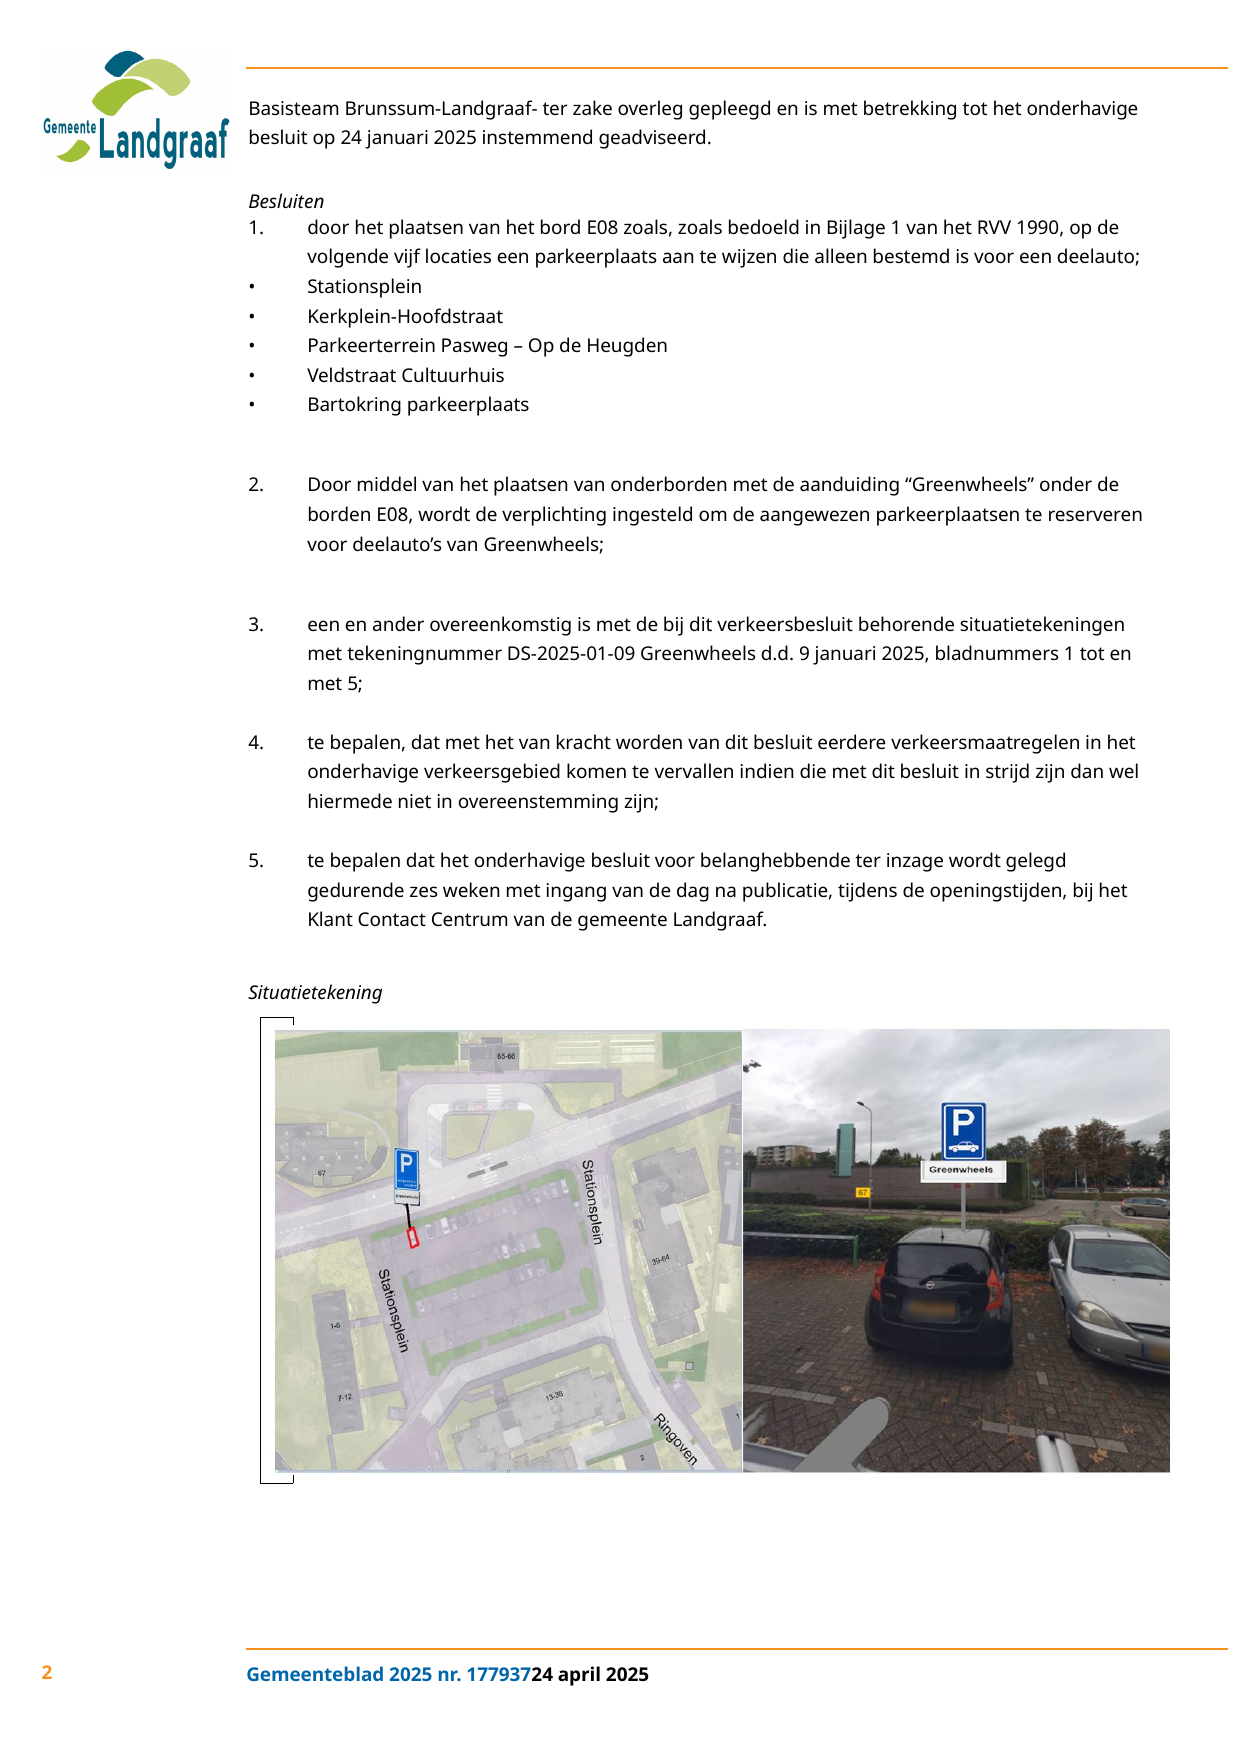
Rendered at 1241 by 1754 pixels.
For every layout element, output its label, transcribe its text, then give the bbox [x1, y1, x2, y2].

list te bepalen dat het onderhavige besluit voor belanghebbende ter inzage wordt gelegd gedurende zes weken met ingang van de dag na publicatie, tijdens de openingstijden, bij het Klant Contact Centrum van de gemeente Landgraaf. [248, 847, 1152, 932]
picture [268, 1025, 1173, 1475]
text Situatietekening [248, 979, 1152, 1005]
list Stationsplein [248, 273, 1152, 299]
list Bartokring parkeerplaats [248, 392, 1152, 417]
list Veldstraat Cultuurhuis [248, 362, 1152, 388]
picture [41, 47, 231, 172]
text Besluiten [248, 188, 1152, 214]
list Door middel van het plaatsen van onderborden met de aanduiding “Greenwheels” onder de borden E08, wordt de verplichting ingesteld om de aangewezen parkeerplaatsen te reserveren voor deelauto’s van Greenwheels; [248, 472, 1152, 556]
list Kerkplein-Hoofdstraat [248, 303, 1152, 328]
list door het plaatsen van het bord E08 zoals, zoals bedoeld in Bijlage 1 van het RVV 1990, op de volgende vijf locaties een parkeerplaats aan te wijzen die alleen bestemd is voor een deelauto; [248, 214, 1152, 269]
list te bepalen, dat met het van kracht worden van dit besluit eerdere verkeersmaatregelen in het onderhavige verkeersgebied komen te vervallen indien die met dit besluit in strijd zijn dan wel hiermede niet in overeenstemming zijn; [248, 729, 1152, 814]
text Basisteam Brunssum-Landgraaf- ter zake overleg gepleegd en is met betrekking tot het onderhavige besluit op 24 januari 2025 instemmend geadviseerd. [248, 95, 1152, 150]
list een en ander overeenkomstig is met de bij dit verkeersbesluit behorende situatietekeningen met tekeningnummer DS-2025-01-09 Greenwheels d.d. 9 januari 2025, bladnummers 1 tot en met 5; [248, 611, 1152, 696]
list Parkeerterrein Pasweg – Op de Heugden [248, 332, 1152, 358]
